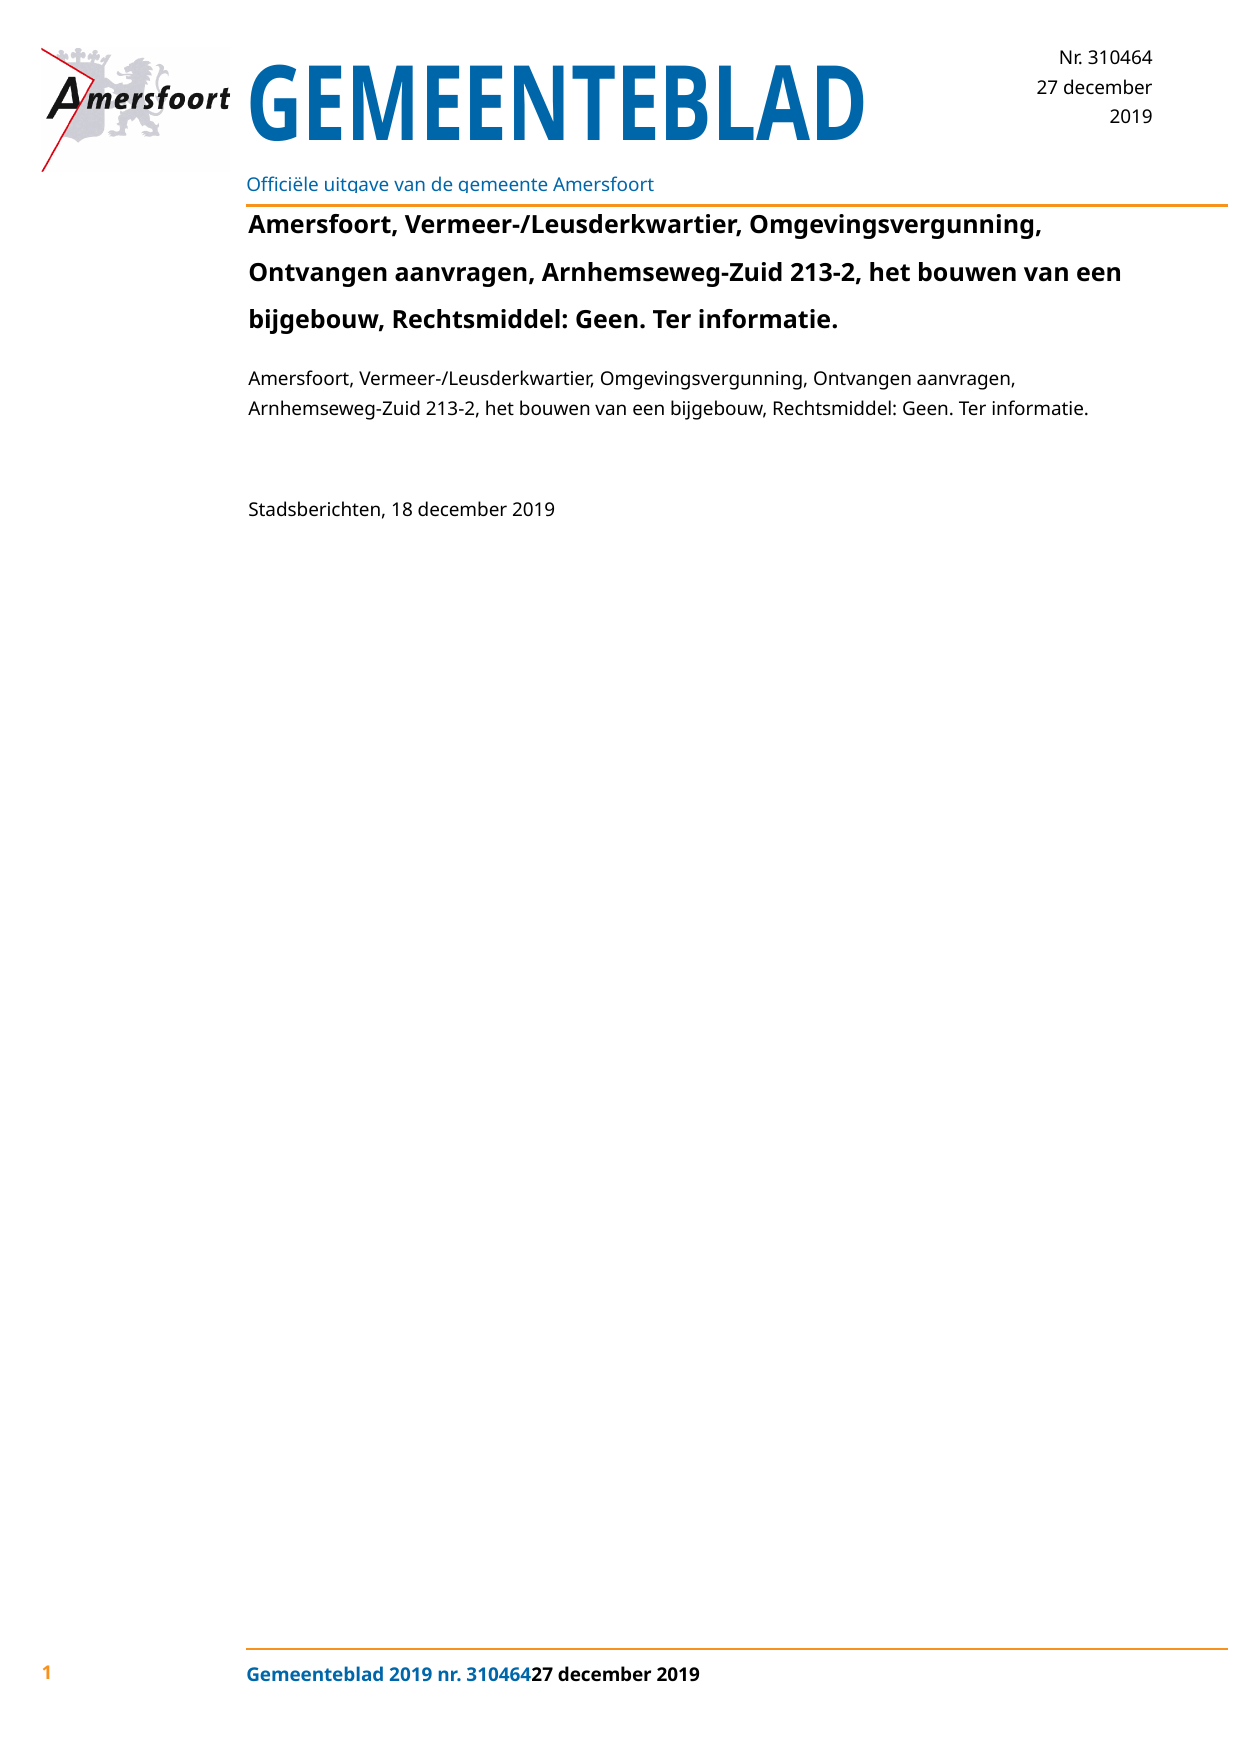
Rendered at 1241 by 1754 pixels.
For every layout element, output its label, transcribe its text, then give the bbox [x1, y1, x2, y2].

picture [41, 47, 231, 172]
text Amersfoort, Vermeer-/Leusderkwartier, Omgevingsvergunning, Ontvangen aanvragen, Arnhemseweg-Zuid 213-2, het bouwen van een bijgebouw, Rechtsmiddel: Geen. Ter informatie. [248, 366, 1152, 421]
text Amersfoort, Vermeer-/Leusderkwartier, Omgevingsvergunning, Ontvangen aanvragen, Arnhemseweg-Zuid 213-2, het bouwen van een bijgebouw, Rechtsmiddel: Geen. Ter informatie. [248, 207, 1152, 336]
text Stadsberichten, 18 december 2019 [248, 496, 1152, 522]
